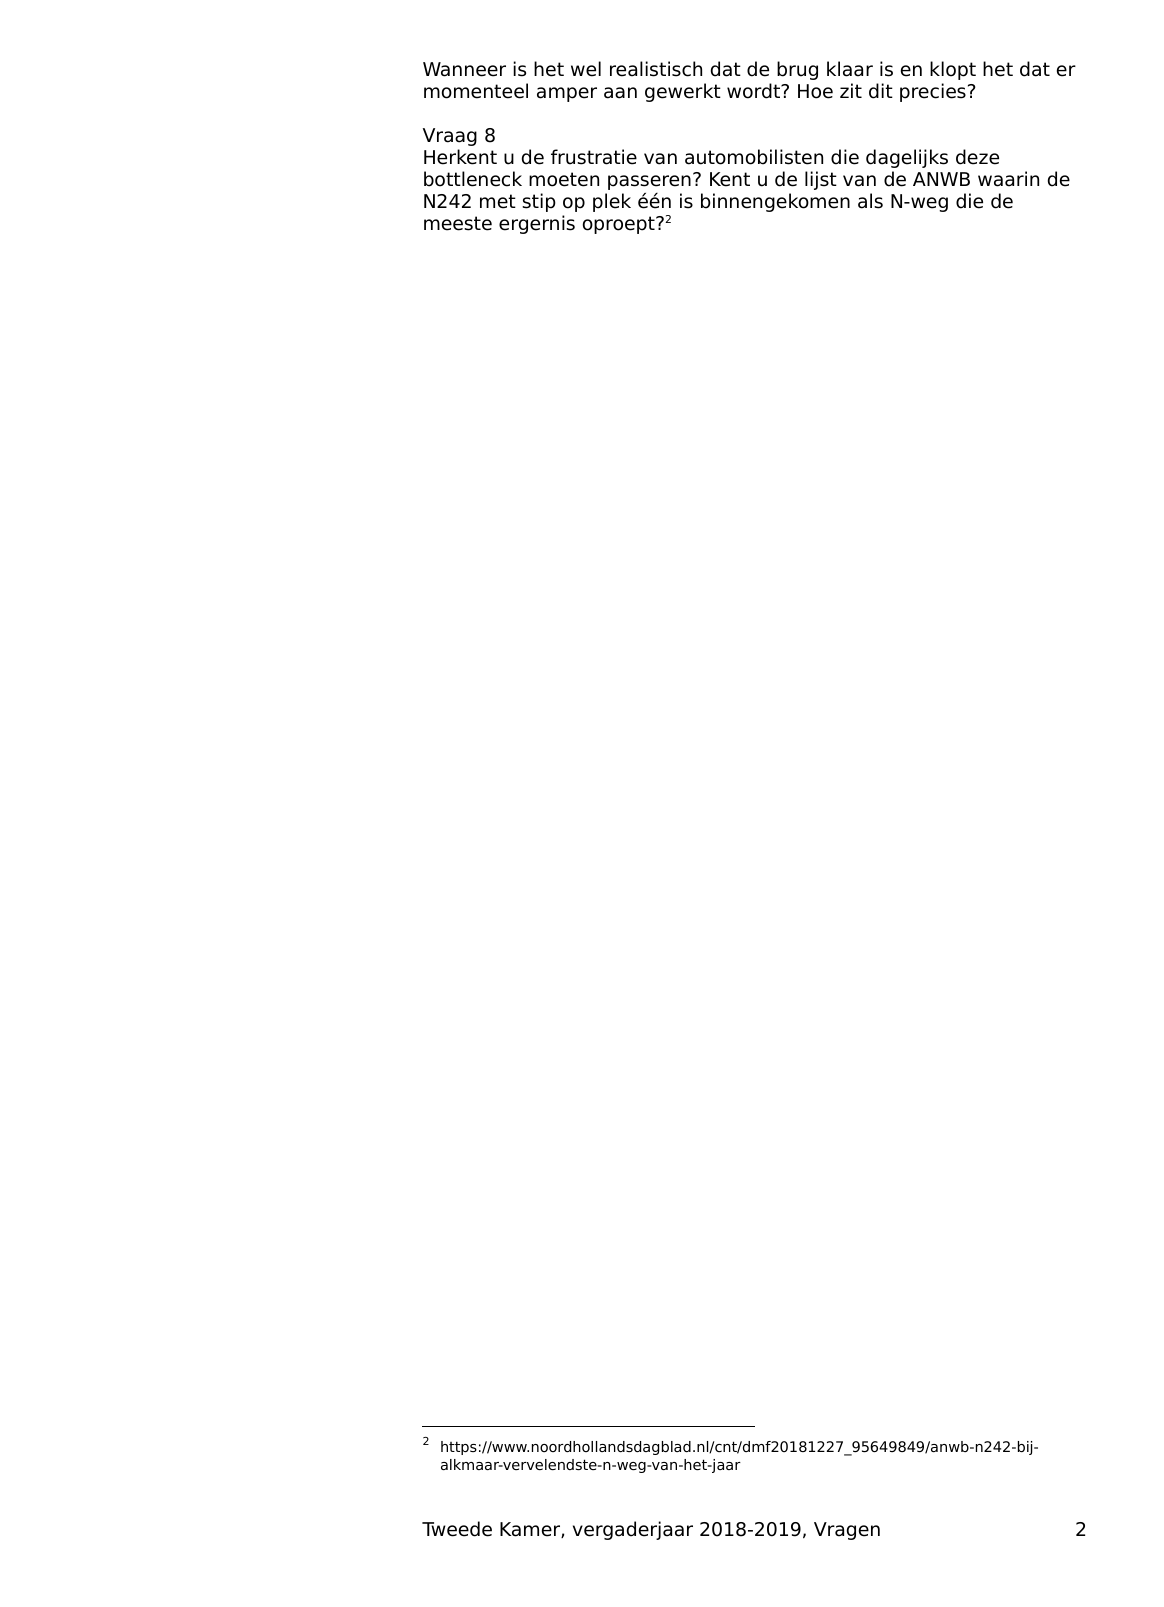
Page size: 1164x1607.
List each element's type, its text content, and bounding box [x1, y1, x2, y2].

text https://www.noordhollandsdagblad.nl/cnt/dmf20181227_95649849/anwb-n242-bij-alkmaar-vervelendste-n-weg-van-het-jaar [422, 1435, 1087, 1474]
text Herkent u de frustratie van automobilisten die dagelijks deze bottleneck moeten passeren? Kent u de lijst van de ANWB waarin de N242 met stip op plek één is binnengekomen als N-weg die de meeste ergernis oproept? [422, 147, 1087, 235]
text Vraag 8 [422, 125, 1087, 147]
text Wanneer is het wel realistisch dat de brug klaar is en klopt het dat er momenteel amper aan gewerkt wordt? Hoe zit dit precies? [422, 59, 1087, 103]
